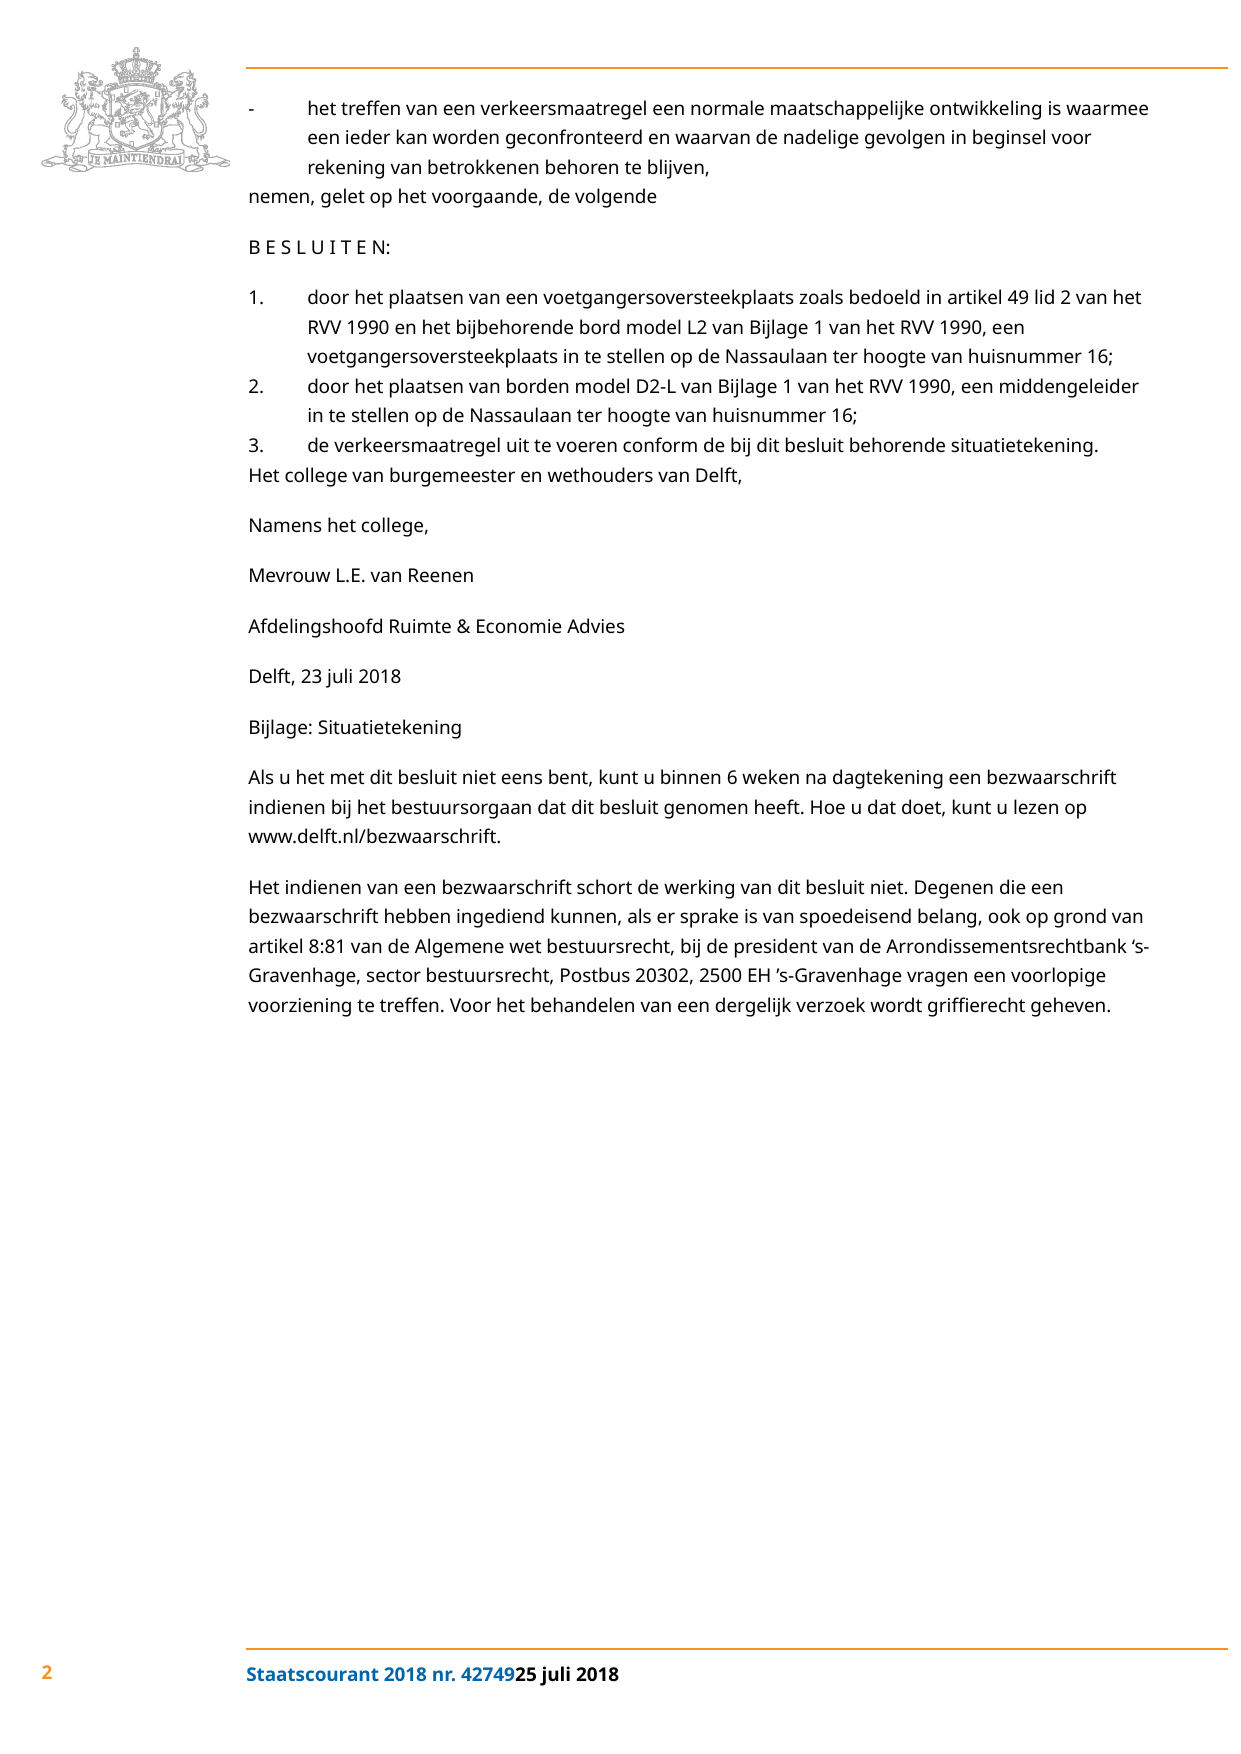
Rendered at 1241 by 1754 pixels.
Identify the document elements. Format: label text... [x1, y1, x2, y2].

text Mevrouw L.E. van Reenen [248, 563, 1152, 588]
list de verkeersmaatregel uit te voeren conform de bij dit besluit behorende situatietekening. [248, 432, 1152, 458]
text Als u het met dit besluit niet eens bent, kunt u binnen 6 weken na dagtekening een bezwaarschrift indienen bij het bestuursorgaan dat dit besluit genomen heeft. Hoe u dat doet, kunt u lezen op www.delft.nl/bezwaarschrift. [248, 764, 1152, 849]
text B E S L U I T E N: [248, 234, 1152, 260]
text Het college van burgemeester en wethouders van Delft, [248, 462, 1152, 488]
list door het plaatsen van een voetgangersoversteekplaats zoals bedoeld in artikel 49 lid 2 van het RVV 1990 en het bijbehorende bord model L2 van Bijlage 1 van het RVV 1990, een voetgangersoversteekplaats in te stellen op de Nassaulaan ter hoogte van huisnummer 16; [248, 284, 1152, 369]
list het treffen van een verkeersmaatregel een normale maatschappelijke ontwikkeling is waarmee een ieder kan worden geconfronteerd en waarvan de nadelige gevolgen in beginsel voor rekening van betrokkenen behoren te blijven, [248, 95, 1152, 180]
text Het indienen van een bezwaarschrift schort de werking van dit besluit niet. Degenen die een bezwaarschrift hebben ingediend kunnen, als er sprake is van spoedeisend belang, ook op grond van artikel 8:81 van de Algemene wet bestuursrecht, bij de president van de Arrondissementsrechtbank ‘s-Gravenhage, sector bestuursrecht, Postbus 20302, 2500 EH ’s-Gravenhage vragen een voorlopige voorziening te treffen. Voor het behandelen van een dergelijk verzoek wordt griffierecht geheven. [248, 874, 1152, 1018]
text Namens het college, [248, 512, 1152, 538]
picture [41, 47, 231, 172]
text Delft, 23 juli 2018 [248, 663, 1152, 689]
text Afdelingshoofd Ruimte & Economie Advies [248, 613, 1152, 639]
text nemen, gelet op het voorgaande, de volgende [248, 183, 1152, 209]
text Bijlage: Situatietekening [248, 714, 1152, 740]
list door het plaatsen van borden model D2-L van Bijlage 1 van het RVV 1990, een middengeleider in te stellen op de Nassaulaan ter hoogte van huisnummer 16; [248, 373, 1152, 428]
